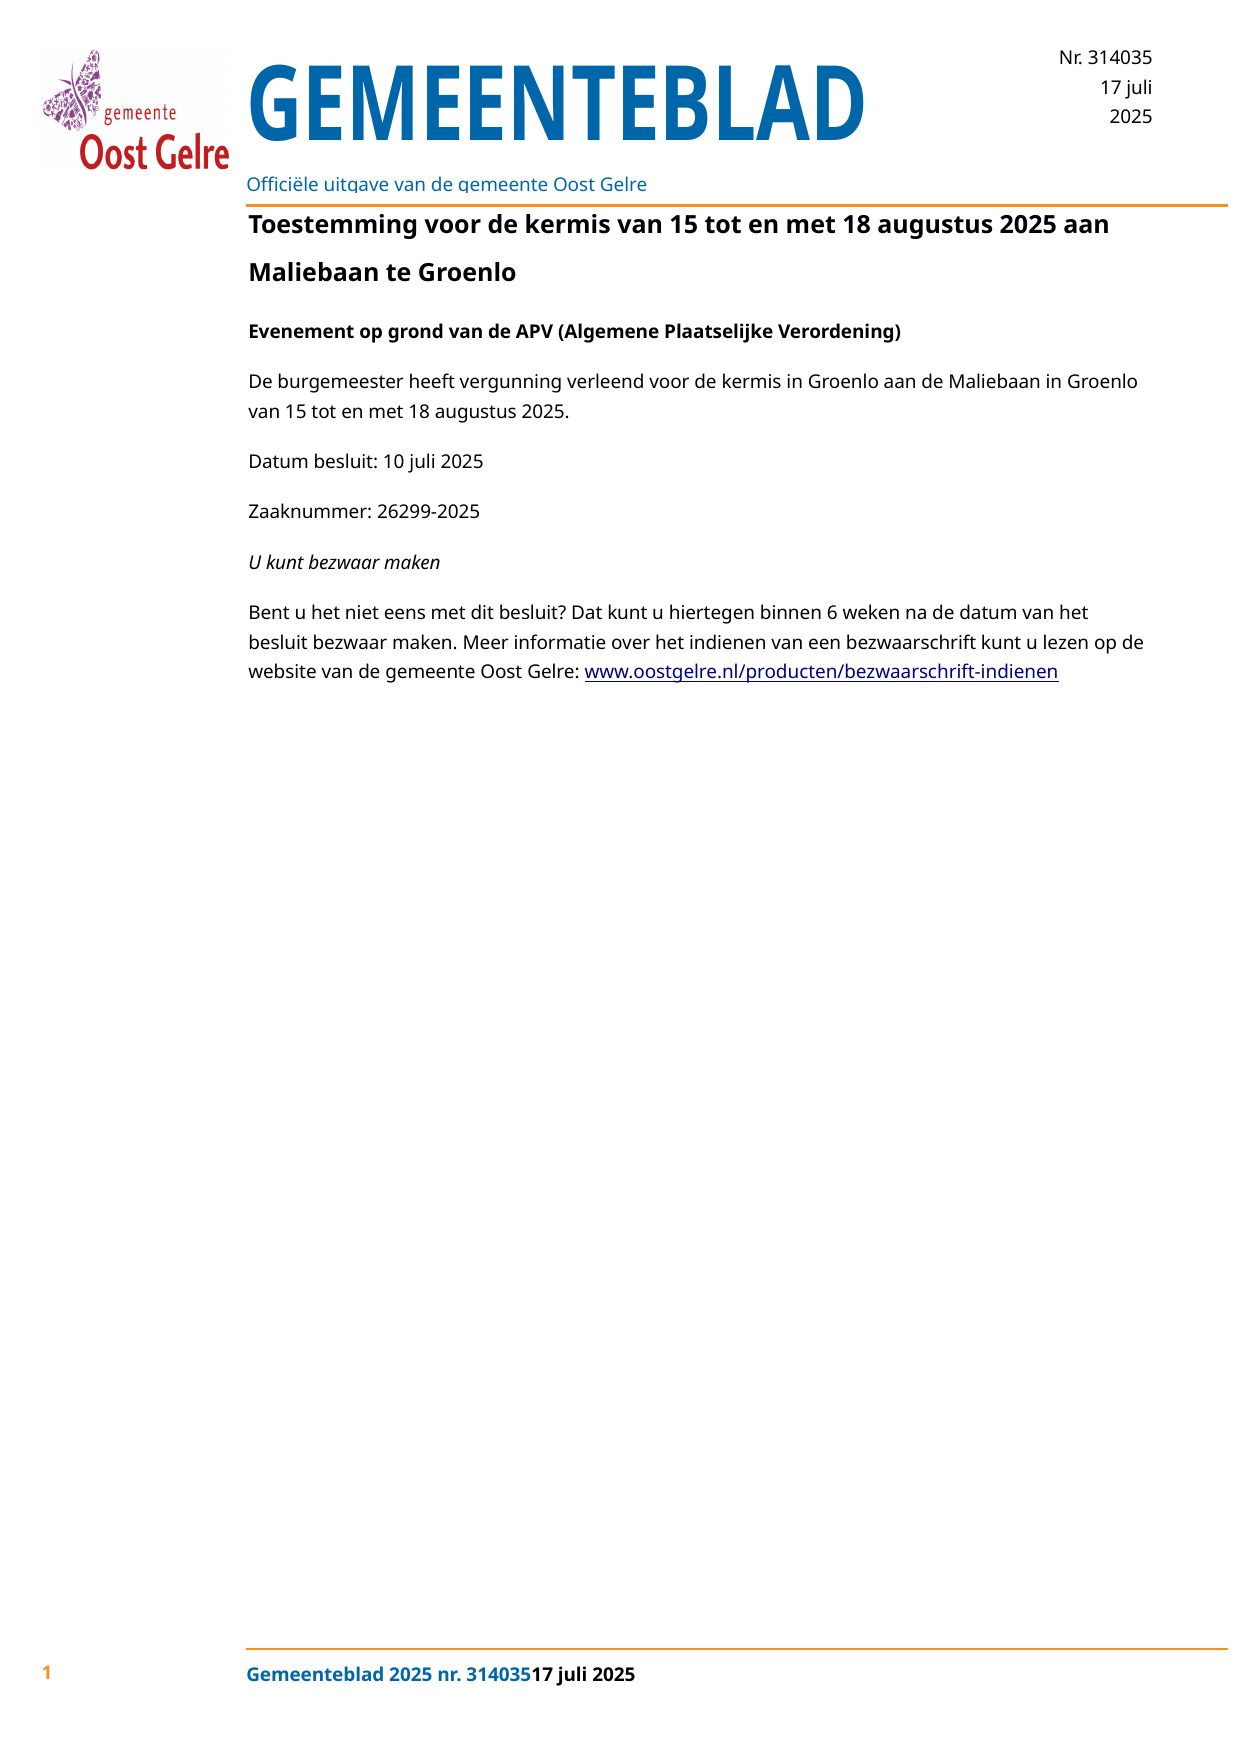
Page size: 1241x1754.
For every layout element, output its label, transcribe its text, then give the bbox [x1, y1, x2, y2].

text Datum besluit: 10 juli 2025 [248, 448, 1152, 474]
text Evenement op grond van de APV (Algemene Plaatselijke Verordening) [248, 318, 1152, 344]
text De burgemeester heeft vergunning verleend voor de kermis in Groenlo aan de Maliebaan in Groenlo van 15 tot en met 18 augustus 2025. [248, 368, 1152, 424]
text Zaaknummer: 26299-2025 [248, 499, 1152, 524]
text Toestemming voor de kermis van 15 tot en met 18 augustus 2025 aan Maliebaan te Groenlo [248, 207, 1152, 288]
text U kunt bezwaar maken [248, 549, 1152, 575]
picture [41, 47, 231, 172]
text Bent u het niet eens met dit besluit? Dat kunt u hiertegen binnen 6 weken na de datum van het besluit bezwaar maken. Meer informatie over het indienen van een bezwaarschrift kunt u lezen op de website van de gemeente Oost Gelre: www.oostgelre.nl/producten/bezwaarschrift-indienen [248, 599, 1152, 684]
